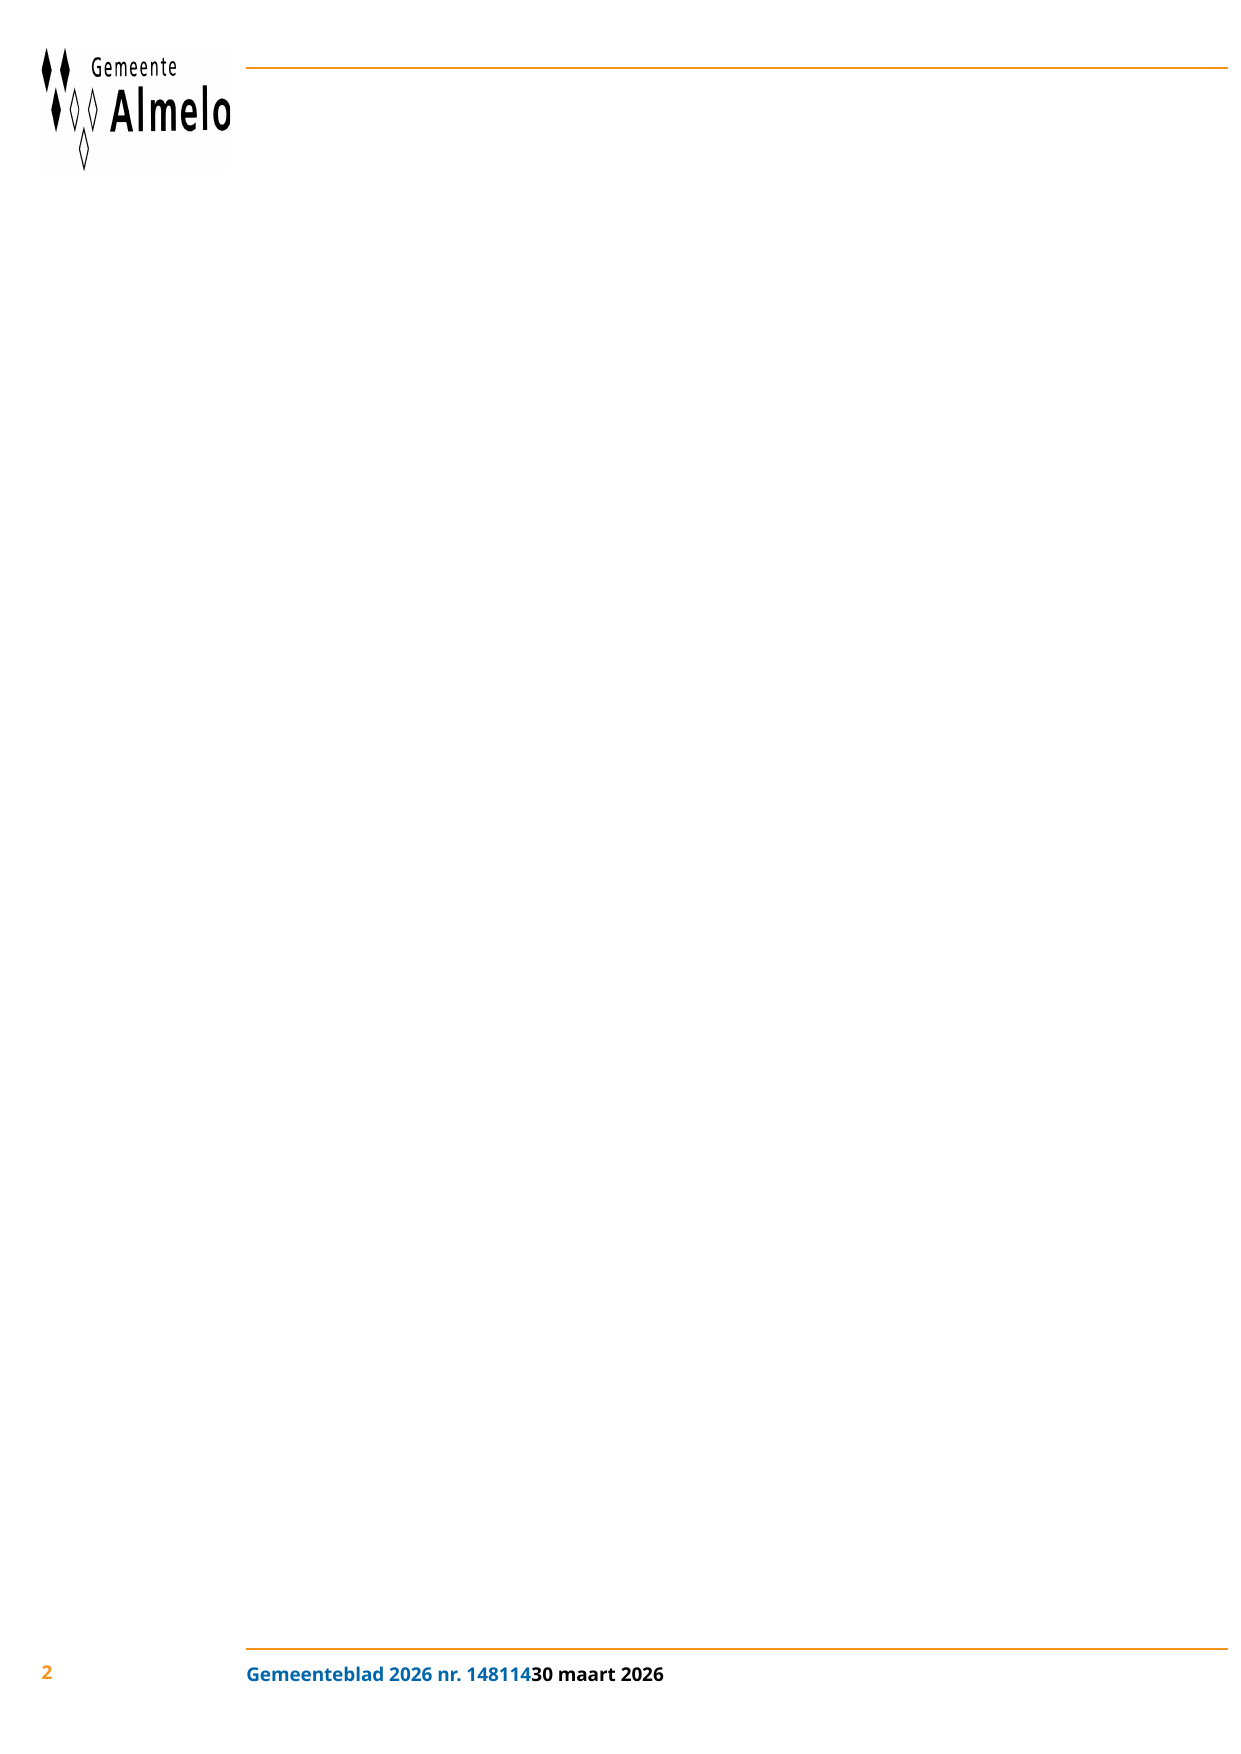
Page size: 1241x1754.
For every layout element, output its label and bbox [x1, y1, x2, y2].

picture [41, 47, 231, 172]
